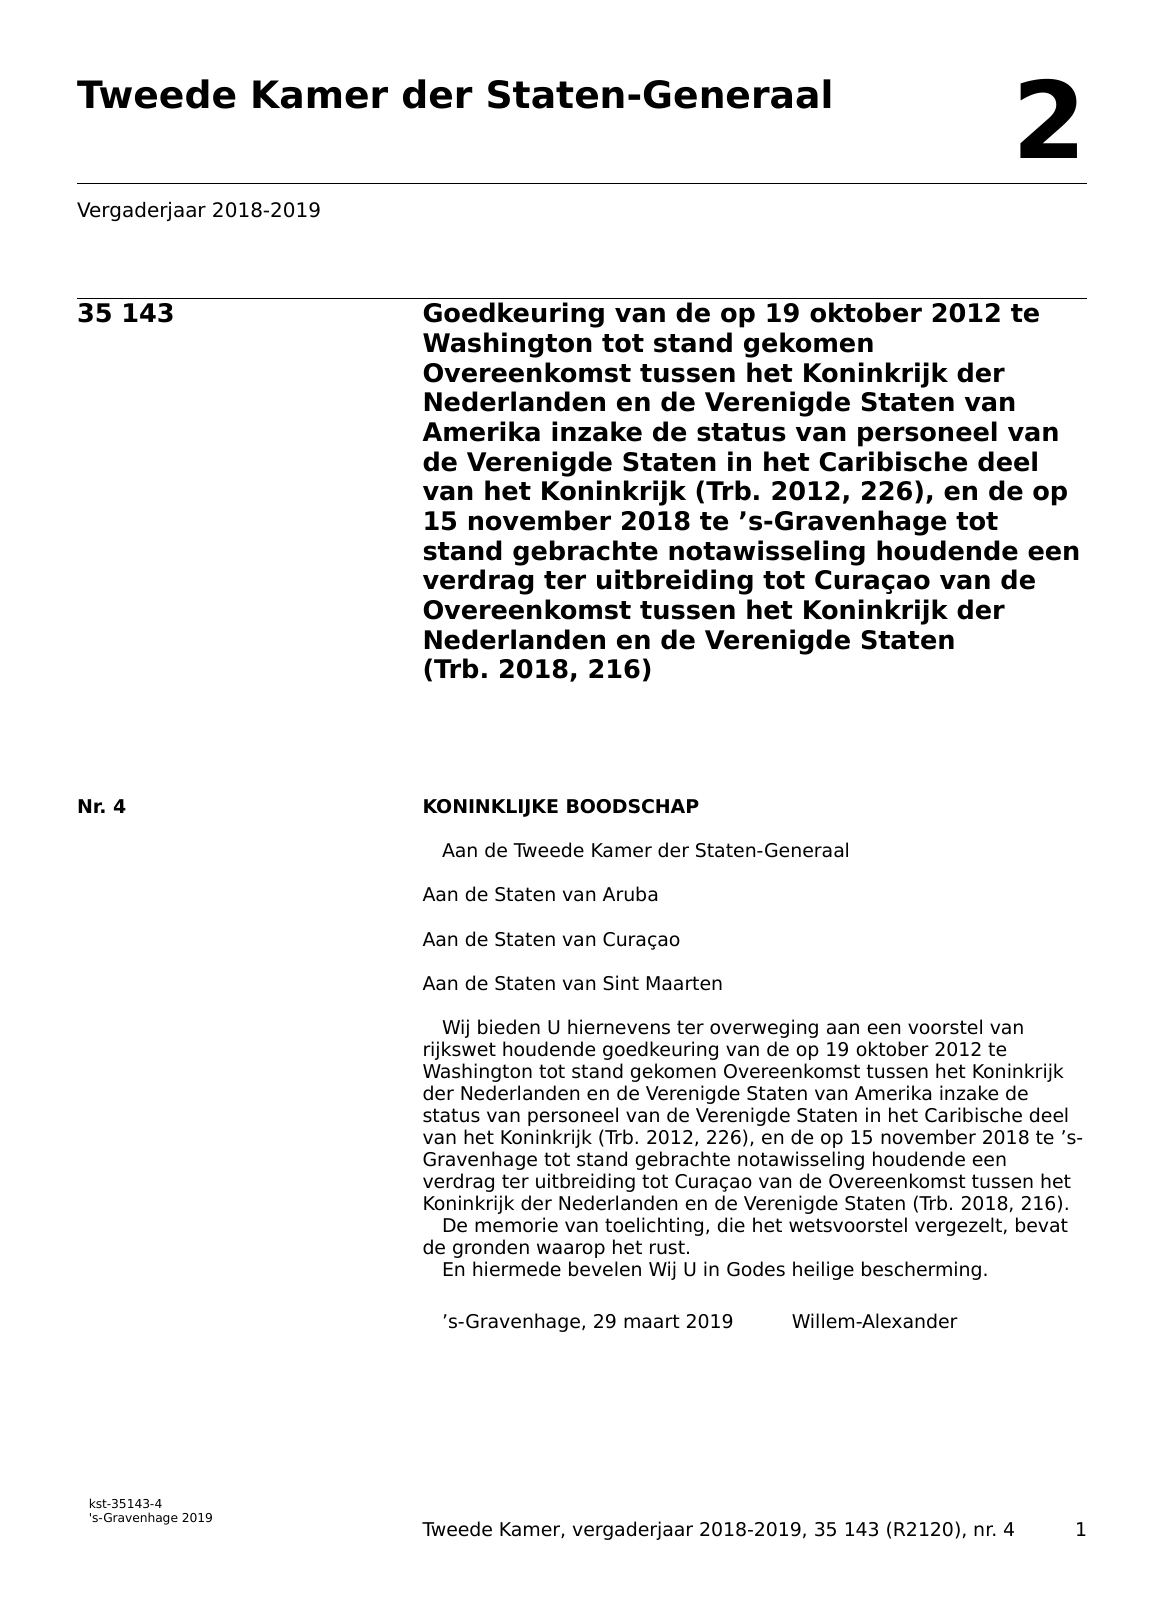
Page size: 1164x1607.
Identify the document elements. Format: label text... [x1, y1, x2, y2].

text kst-35143-4 [88, 1497, 323, 1511]
text Wij bieden U hiernevens ter overweging aan een voorstel van rijkswet houdende goedkeuring van de op 19 oktober 2012 te Washington tot stand gekomen Overeenkomst tussen het Koninkrijk der Nederlanden en de Verenigde Staten van Amerika inzake de status van personeel van de Verenigde Staten in het Caribische deel van het Koninkrijk (Trb. 2012, 226), en de op 15 november 2018 te ’s-Gravenhage tot stand gebrachte notawisseling houdende een verdrag ter uitbreiding tot Curaçao van de Overeenkomst tussen het Koninkrijk der Nederlanden en de Verenigde Staten (Trb. 2018, 216). [422, 1017, 1087, 1214]
table_header Tweede Kamer der Staten-Generaal [77, 59, 886, 183]
text Aan de Staten van Sint Maarten [422, 973, 1087, 994]
text En hiermede bevelen Wij U in Godes heilige bescherming. [422, 1258, 1087, 1281]
text 's-Gravenhage 2019 [88, 1511, 323, 1525]
subtitle 35 143 Goedkeuring van de op 19 oktober 2012 te Washington tot stand gekomen Overeenkomst tussen het Koninkrijk der Nederlanden en de Verenigde Staten van Amerika inzake de status van personeel van de Verenigde Staten in het Caribische deel van het Koninkrijk (Trb. 2012, 226), en de op 15 november 2018 te ’s-Gravenhage tot stand gebrachte notawisseling houdende een verdrag ter uitbreiding tot Curaçao van de Overeenkomst tussen het Koninkrijk der Nederlanden en de Verenigde Staten (Trb. 2018, 216) [77, 299, 1087, 685]
text ’s-Gravenhage, 29 maart 2019 Willem-Alexander [422, 1311, 1087, 1332]
table_header 2 [886, 59, 1087, 183]
text Aan de Staten van Aruba [422, 884, 1087, 906]
text Aan de Tweede Kamer der Staten-Generaal [422, 840, 1087, 862]
text Aan de Staten van Curaçao [422, 928, 1087, 950]
subtitle Nr. 4 KONINKLIJKE BOODSCHAP [77, 796, 1087, 818]
text De memorie van toelichting, die het wetsvoorstel vergezelt, bevat de gronden waarop het rust. [422, 1214, 1087, 1258]
table_cell Vergaderjaar 2018-2019 [77, 184, 1087, 298]
